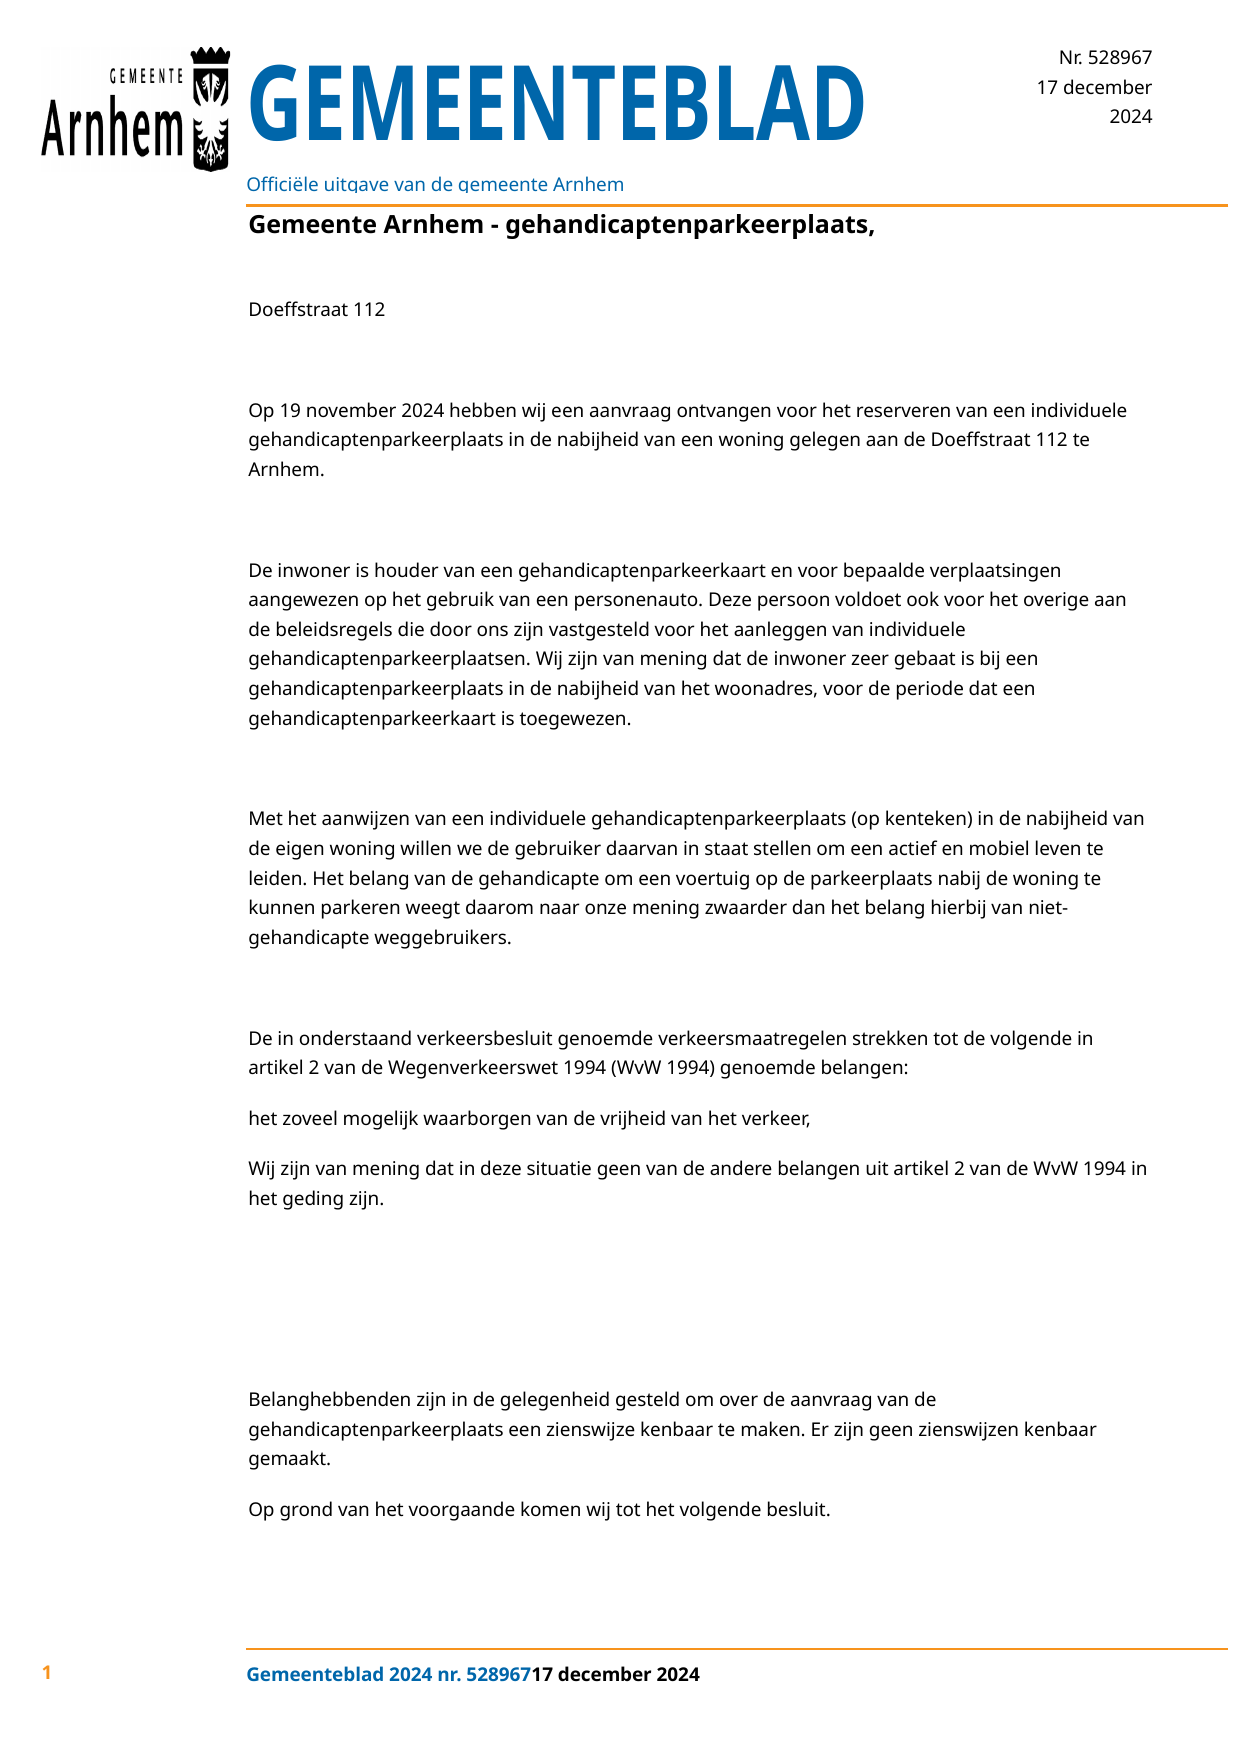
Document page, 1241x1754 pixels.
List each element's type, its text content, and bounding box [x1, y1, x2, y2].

text Met het aanwijzen van een individuele gehandicaptenparkeerplaats (op kenteken) in de nabijheid van de eigen woning willen we de gebruiker daarvan in staat stellen om een actief en mobiel leven te leiden. Het belang van de gehandicapte om een voertuig op de parkeerplaats nabij de woning te kunnen parkeren weegt daarom naar onze mening zwaarder dan het belang hierbij van niet-gehandicapte weggebruikers. [248, 806, 1152, 950]
text De in onderstaand verkeersbesluit genoemde verkeersmaatregelen strekken tot de volgende in artikel 2 van de Wegenverkeerswet 1994 (WvW 1994) genoemde belangen: [248, 1025, 1152, 1080]
text Op 19 november 2024 hebben wij een aanvraag ontvangen voor het reserveren van een individuele gehandicaptenparkeerplaats in de nabijheid van een woning gelegen aan de Doeffstraat 112 te Arnhem. [248, 397, 1152, 482]
text Belanghebbenden zijn in de gelegenheid gesteld om over de aanvraag van de gehandicaptenparkeerplaats een zienswijze kenbaar te maken. Er zijn geen zienswijzen kenbaar gemaakt. [248, 1386, 1152, 1471]
text De inwoner is houder van een gehandicaptenparkeerkaart en voor bepaalde verplaatsingen aangewezen op het gebruik van een personenauto. Deze persoon voldoet ook voor het overige aan de beleidsregels die door ons zijn vastgesteld voor het aanleggen van individuele gehandicaptenparkeerplaatsen. Wij zijn van mening dat de inwoner zeer gebaat is bij een gehandicaptenparkeerplaats in de nabijheid van het woonadres, voor de periode dat een gehandicaptenparkeerkaart is toegewezen. [248, 557, 1152, 731]
text het zoveel mogelijk waarborgen van de vrijheid van het verkeer, [248, 1105, 1152, 1131]
text Gemeente Arnhem - gehandicaptenparkeerplaats, [248, 207, 1152, 241]
picture [41, 47, 231, 172]
text Op grond van het voorgaande komen wij tot het volgende besluit. [248, 1496, 1152, 1522]
text Wij zijn van mening dat in deze situatie geen van de andere belangen uit artikel 2 van de WvW 1994 in het geding zijn. [248, 1155, 1152, 1211]
text Doeffstraat 112 [248, 296, 1152, 322]
